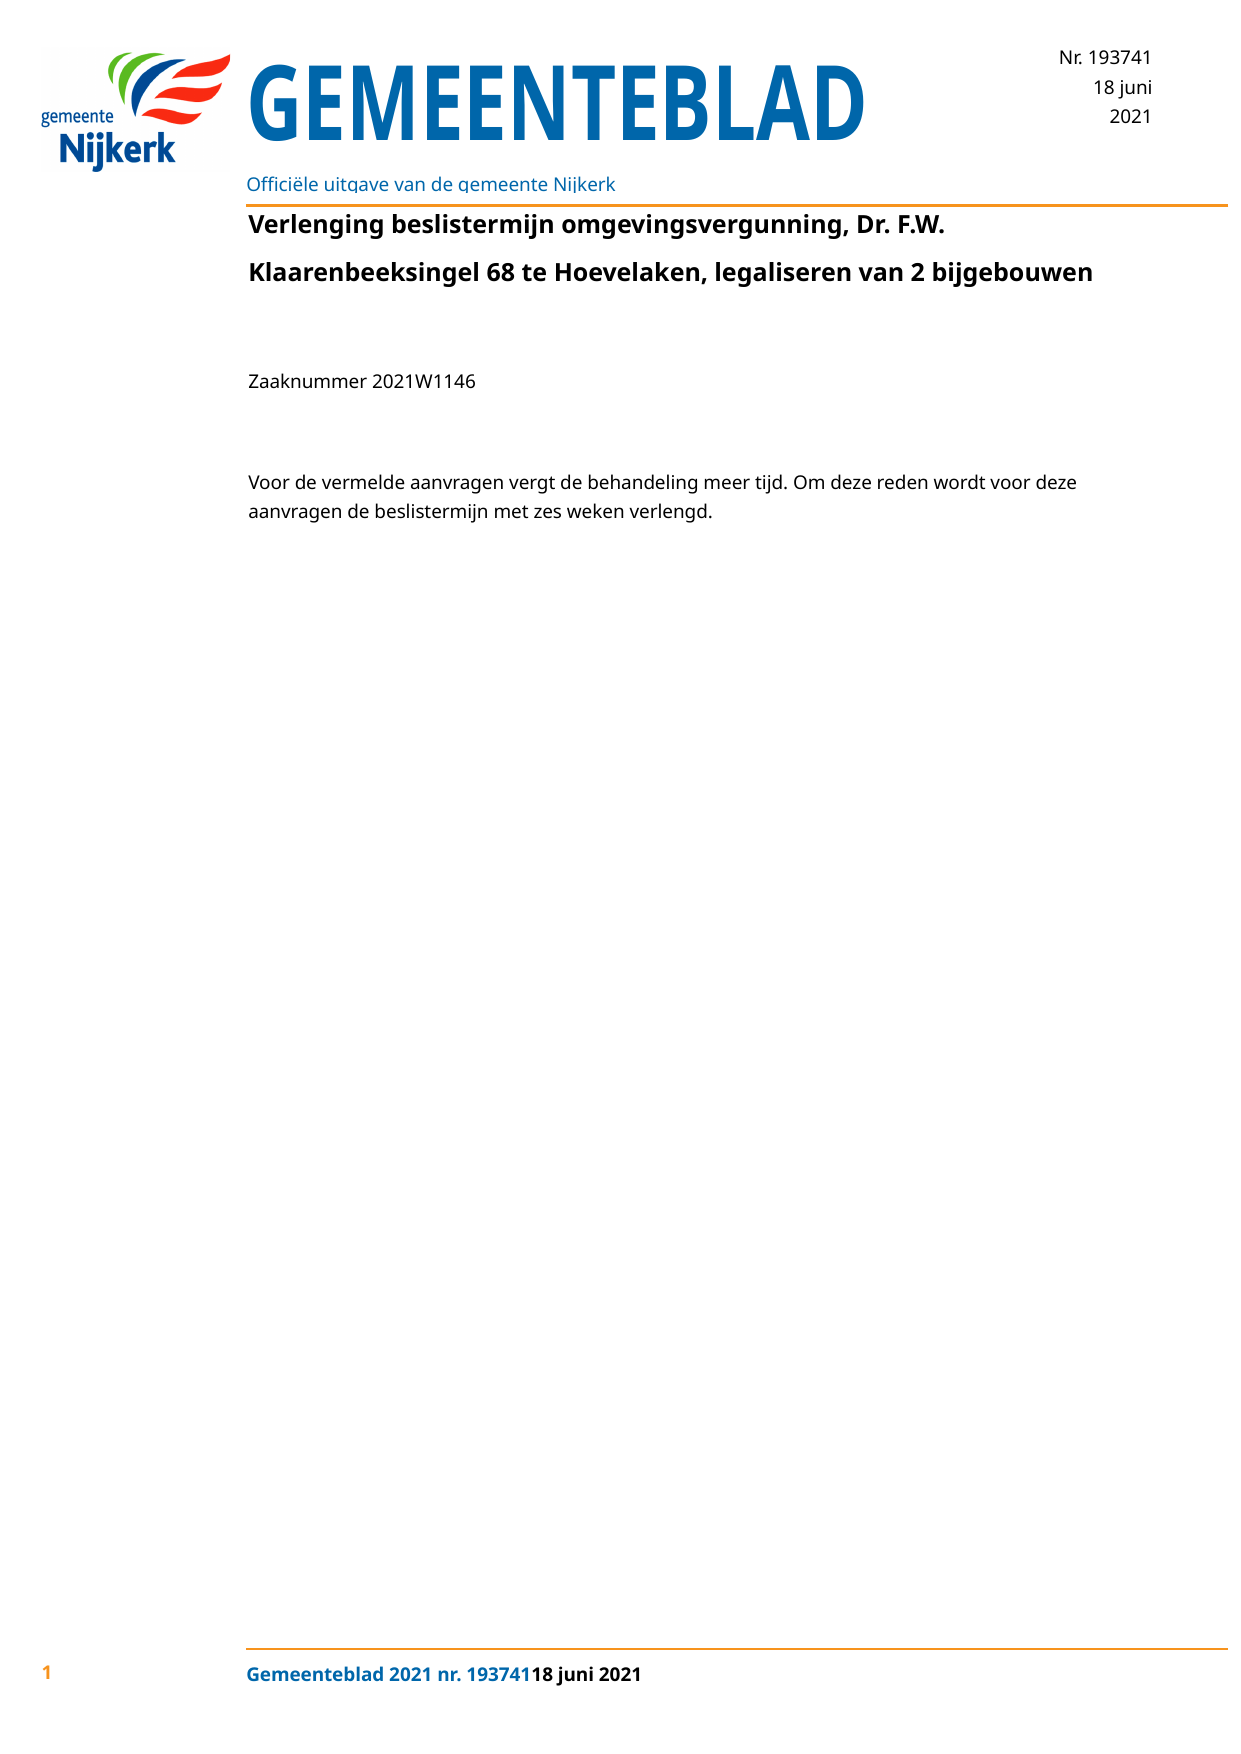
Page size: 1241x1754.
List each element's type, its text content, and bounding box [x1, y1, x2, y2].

text Zaaknummer 2021W1146 [248, 368, 1152, 394]
picture [41, 47, 231, 172]
text Voor de vermelde aanvragen vergt de behandeling meer tijd. Om deze reden wordt voor deze aanvragen de beslistermijn met zes weken verlengd. [248, 469, 1152, 524]
text Verlenging beslistermijn omgevingsvergunning, Dr. F.W. Klaarenbeeksingel 68 te Hoevelaken, legaliseren van 2 bijgebouwen [248, 207, 1152, 288]
